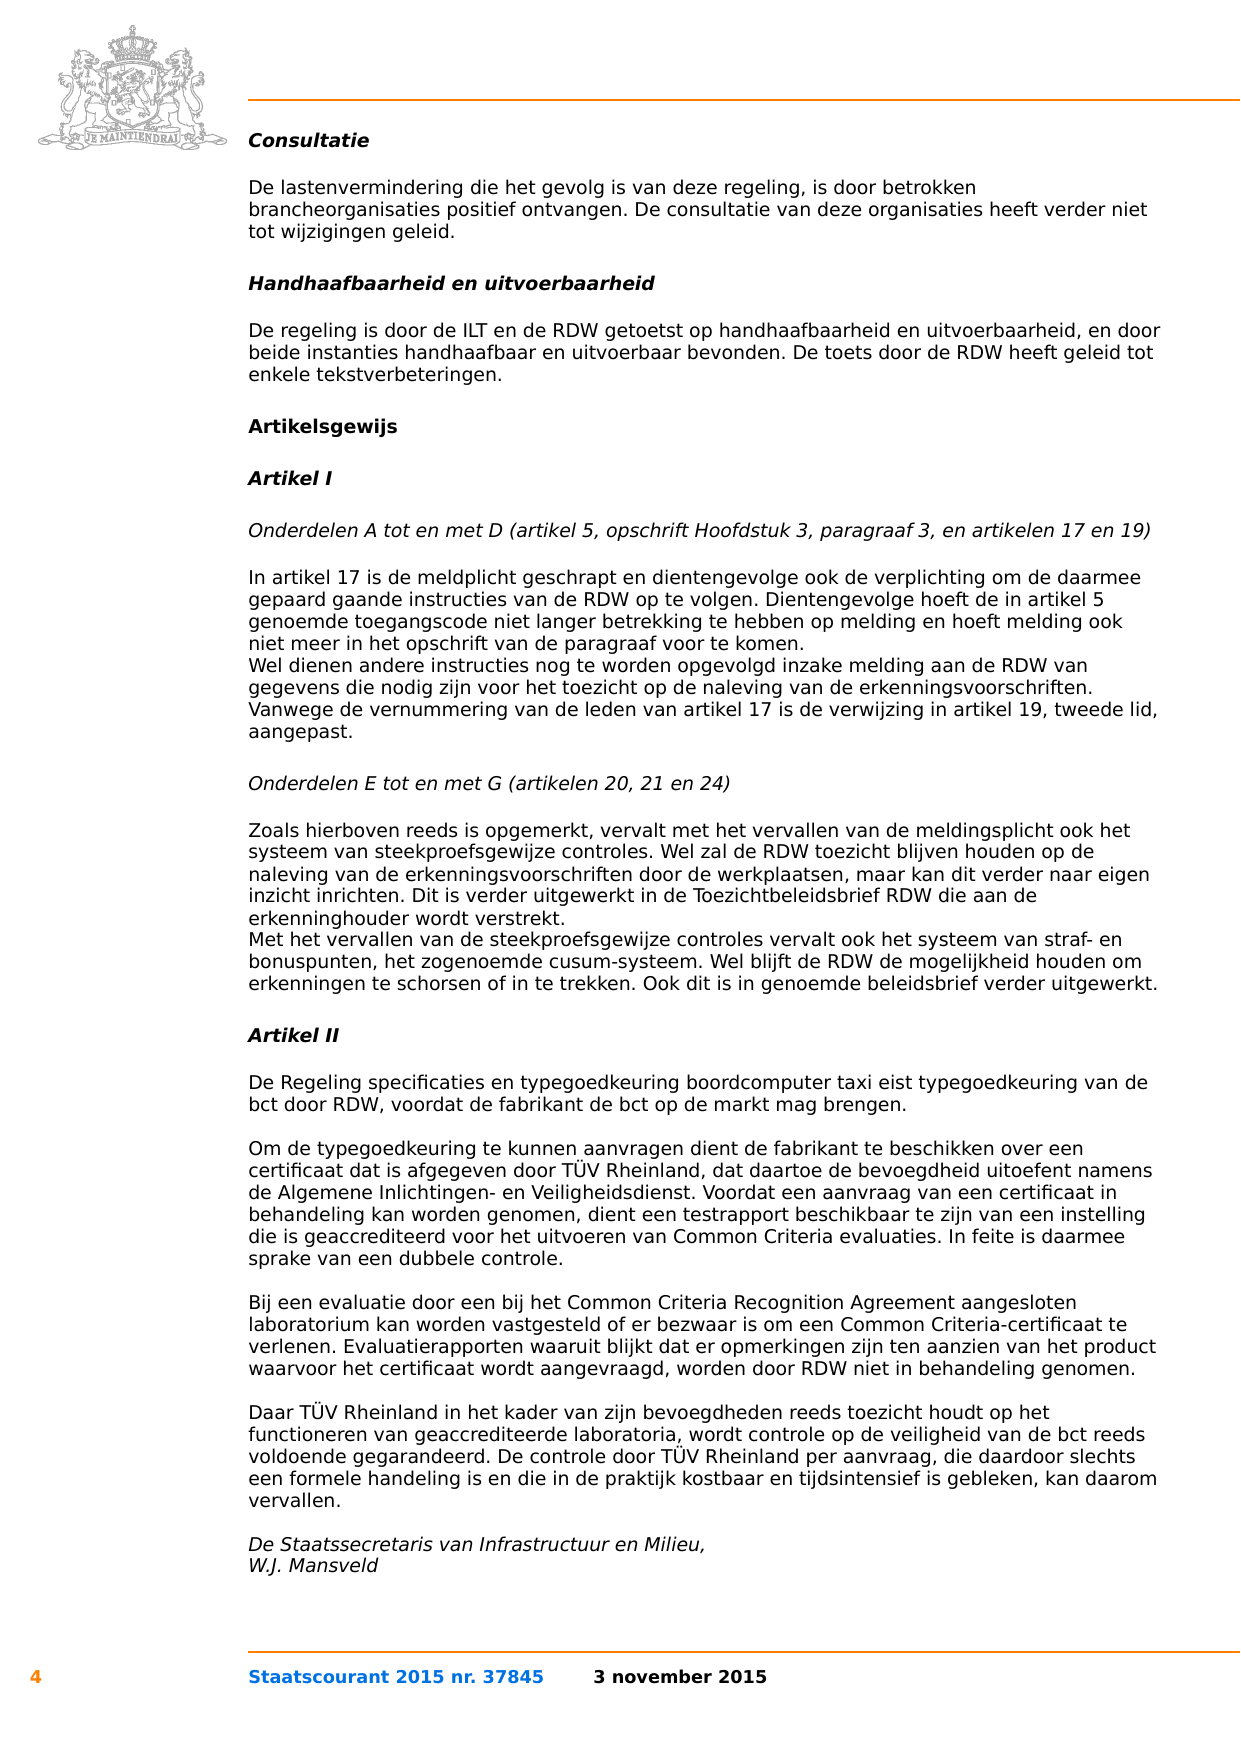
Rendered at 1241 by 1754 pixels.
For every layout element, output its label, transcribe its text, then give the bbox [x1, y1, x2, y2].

text In artikel 17 is de meldplicht geschrapt en dientengevolge ook de verplichting om de daarmee gepaard gaande instructies van de RDW op te volgen. Dientengevolge hoeft de in artikel 5 genoemde toegangscode niet langer betrekking te hebben op melding en hoeft melding ook niet meer in het opschrift van de paragraaf voor te komen. [248, 567, 1163, 654]
text Bij een evaluatie door een bij het Common Criteria Recognition Agreement aangesloten laboratorium kan worden vastgesteld of er bezwaar is om een Common Criteria-certificaat te verlenen. Evaluatierapporten waaruit blijkt dat er opmerkingen zijn ten aanzien van het product waarvoor het certificaat wordt aangevraagd, worden door RDW niet in behandeling genomen. [248, 1292, 1163, 1380]
subtitle Artikel II [248, 1025, 1163, 1047]
subtitle Handhaafbaarheid en uitvoerbaarheid [248, 273, 1163, 295]
text Wel dienen andere instructies nog te worden opgevolgd inzake melding aan de RDW van gegevens die nodig zijn voor het toezicht op de naleving van de erkenningsvoorschriften. [248, 654, 1163, 698]
text Zoals hierboven reeds is opgemerkt, vervalt met het vervallen van de meldingsplicht ook het systeem van steekproefsgewijze controles. Wel zal de RDW toezicht blijven houden op de naleving van de erkenningsvoorschriften door de werkplaatsen, maar kan dit verder naar eigen inzicht inrichten. Dit is verder uitgewerkt in de Toezichtbeleidsbrief RDW die aan de erkenninghouder wordt verstrekt. [248, 819, 1163, 929]
subtitle Artikel I [248, 468, 1163, 490]
subtitle Artikelsgewijs [248, 416, 1163, 438]
subtitle Onderdelen E tot en met G (artikelen 20, 21 en 24) [248, 772, 1163, 794]
text Om de typegoedkeuring te kunnen aanvragen dient de fabrikant te beschikken over een certificaat dat is afgegeven door TÜV Rheinland, dat daartoe de bevoegdheid uitoefent namens de Algemene Inlichtingen- en Veiligheidsdienst. Voordat een aanvraag van een certificaat in behandeling kan worden genomen, dient een testrapport beschikbaar te zijn van een instelling die is geaccrediteerd voor het uitvoeren van Common Criteria evaluaties. In feite is daarmee sprake van een dubbele controle. [248, 1138, 1163, 1270]
text Daar TÜV Rheinland in het kader van zijn bevoegdheden reeds toezicht houdt op het functioneren van geaccrediteerde laboratoria, wordt controle op de veiligheid van de bct reeds voldoende gegarandeerd. De controle door TÜV Rheinland per aanvraag, die daardoor slechts een formele handeling is en die in de praktijk kostbaar en tijdsintensief is gebleken, kan daarom vervallen. [248, 1402, 1163, 1512]
text De regeling is door de ILT en de RDW getoetst op handhaafbaarheid en uitvoerbaarheid, en door beide instanties handhaafbaar en uitvoerbaar bevonden. De toets door de RDW heeft geleid tot enkele tekstverbeteringen. [248, 320, 1163, 386]
picture [38, 25, 227, 150]
text De lastenvermindering die het gevolg is van deze regeling, is door betrokken brancheorganisaties positief ontvangen. De consultatie van deze organisaties heeft verder niet tot wijzigingen geleid. [248, 177, 1163, 243]
text Vanwege de vernummering van de leden van artikel 17 is de verwijzing in artikel 19, tweede lid, aangepast. [248, 698, 1163, 742]
text De Staatssecretaris van Infrastructuur en Milieu, W.J. Mansveld [248, 1533, 1163, 1577]
subtitle Onderdelen A tot en met D (artikel 5, opschrift Hoofdstuk 3, paragraaf 3, en artikelen 17 en 19) [248, 520, 1163, 542]
subtitle Consultatie [248, 130, 1163, 152]
text De Regeling specificaties en typegoedkeuring boordcomputer taxi eist typegoedkeuring van de bct door RDW, voordat de fabrikant de bct op de markt mag brengen. [248, 1072, 1163, 1116]
text Met het vervallen van de steekproefsgewijze controles vervalt ook het systeem van straf- en bonuspunten, het zogenoemde cusum-systeem. Wel blijft de RDW de mogelijkheid houden om erkenningen te schorsen of in te trekken. Ook dit is in genoemde beleidsbrief verder uitgewerkt. [248, 929, 1163, 995]
